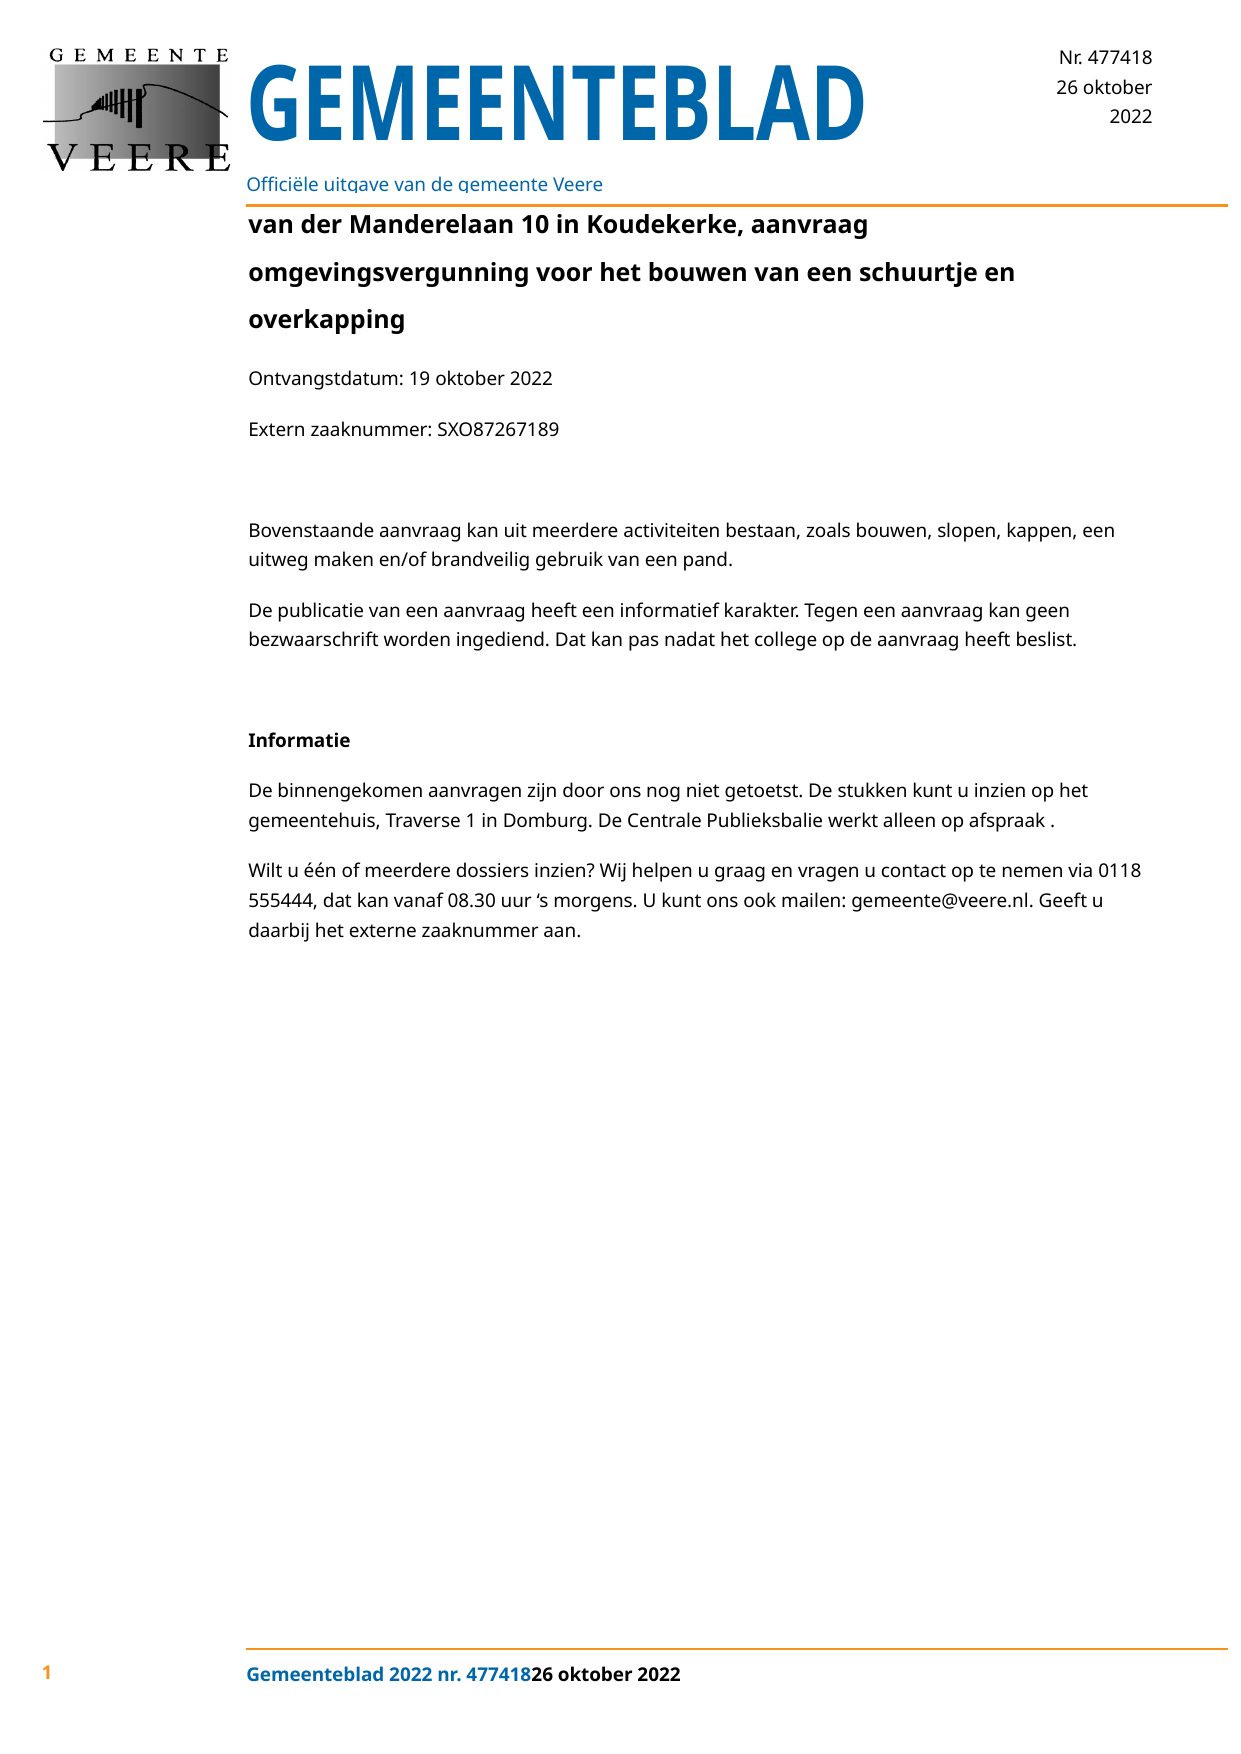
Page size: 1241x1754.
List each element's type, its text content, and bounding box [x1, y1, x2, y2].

text Wilt u één of meerdere dossiers inzien? Wij helpen u graag en vragen u contact op te nemen via 0118 555444, dat kan vanaf 08.30 uur ‘s morgens. U kunt ons ook mailen: gemeente@veere.nl. Geeft u daarbij het externe zaaknummer aan. [248, 858, 1152, 942]
text De binnengekomen aanvragen zijn door ons nog niet getoetst. De stukken kunt u inzien op het gemeentehuis, Traverse 1 in Domburg. De Centrale Publieksbalie werkt alleen op afspraak . [248, 778, 1152, 833]
text Informatie [248, 727, 1152, 753]
text Ontvangstdatum: 19 oktober 2022 [248, 366, 1152, 391]
text Extern zaaknummer: SXO87267189 [248, 416, 1152, 442]
text De publicatie van een aanvraag heeft een informatief karakter. Tegen een aanvraag kan geen bezwaarschrift worden ingediend. Dat kan pas nadat het college op de aanvraag heeft beslist. [248, 597, 1152, 652]
text van der Manderelaan 10 in Koudekerke, aanvraag omgevingsvergunning voor het bouwen van een schuurtje en overkapping [248, 207, 1152, 336]
text Bovenstaande aanvraag kan uit meerdere activiteiten bestaan, zoals bouwen, slopen, kappen, een uitweg maken en/of brandveilig gebruik van een pand. [248, 517, 1152, 572]
picture [41, 47, 231, 172]
